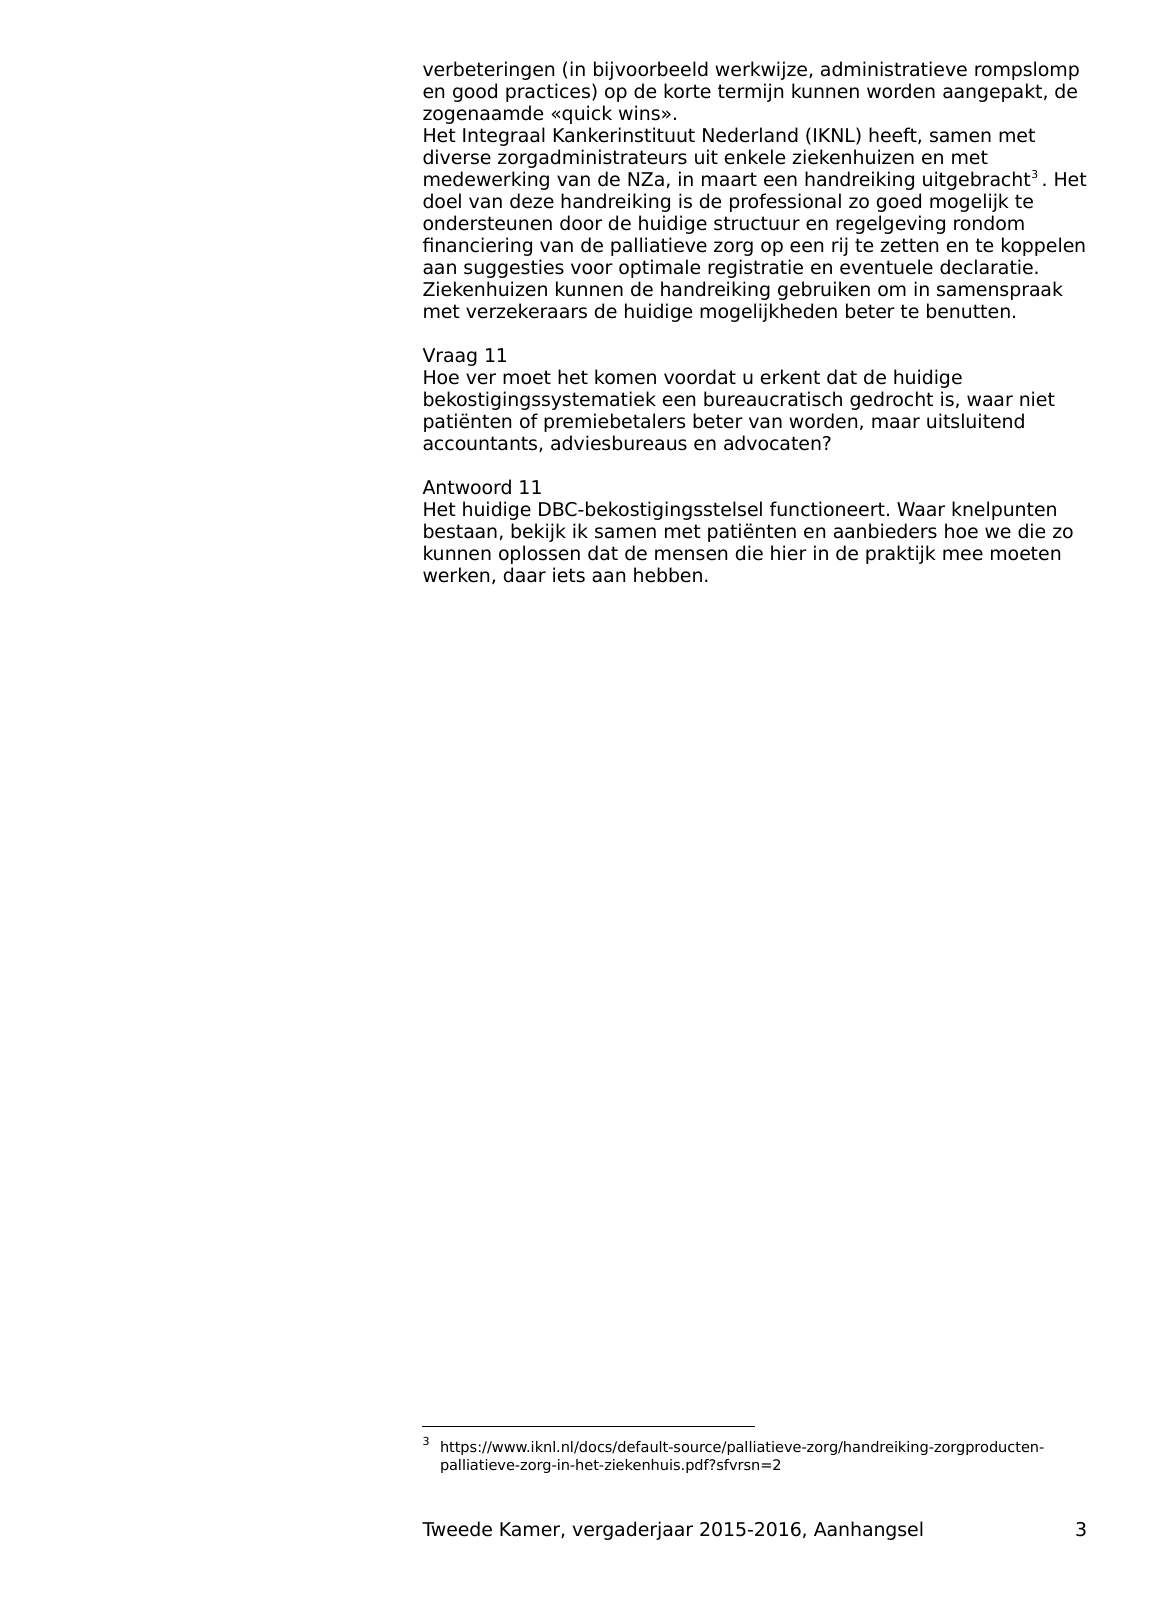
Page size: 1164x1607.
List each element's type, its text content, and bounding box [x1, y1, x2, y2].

text Het huidige DBC-bekostigingsstelsel functioneert. Waar knelpunten bestaan, bekijk ik samen met patiënten en aanbieders hoe we die zo kunnen oplossen dat de mensen die hier in de praktijk mee moeten werken, daar iets aan hebben. [422, 499, 1087, 587]
text Vraag 11 [422, 345, 1087, 367]
text verbeteringen (in bijvoorbeeld werkwijze, administratieve rompslomp en good practices) op de korte termijn kunnen worden aangepakt, de zogenaamde «quick wins». [422, 59, 1087, 125]
text https://www.iknl.nl/docs/default-source/palliatieve-zorg/handreiking-zorgproducten-palliatieve-zorg-in-het-ziekenhuis.pdf?sfvrsn=2 [422, 1435, 1087, 1474]
text Het Integraal Kankerinstituut Nederland (IKNL) heeft, samen met diverse zorgadministrateurs uit enkele ziekenhuizen en met medewerking van de NZa, in maart een handreiking uitgebracht. Het doel van deze handreiking is de professional zo goed mogelijk te ondersteunen door de huidige structuur en regelgeving rondom financiering van de palliatieve zorg op een rij te zetten en te koppelen aan suggesties voor optimale registratie en eventuele declaratie. Ziekenhuizen kunnen de handreiking gebruiken om in samenspraak met verzekeraars de huidige mogelijkheden beter te benutten. [422, 125, 1087, 323]
text Antwoord 11 [422, 477, 1087, 499]
text Hoe ver moet het komen voordat u erkent dat de huidige bekostigingssystematiek een bureaucratisch gedrocht is, waar niet patiënten of premiebetalers beter van worden, maar uitsluitend accountants, adviesbureaus en advocaten? [422, 367, 1087, 455]
